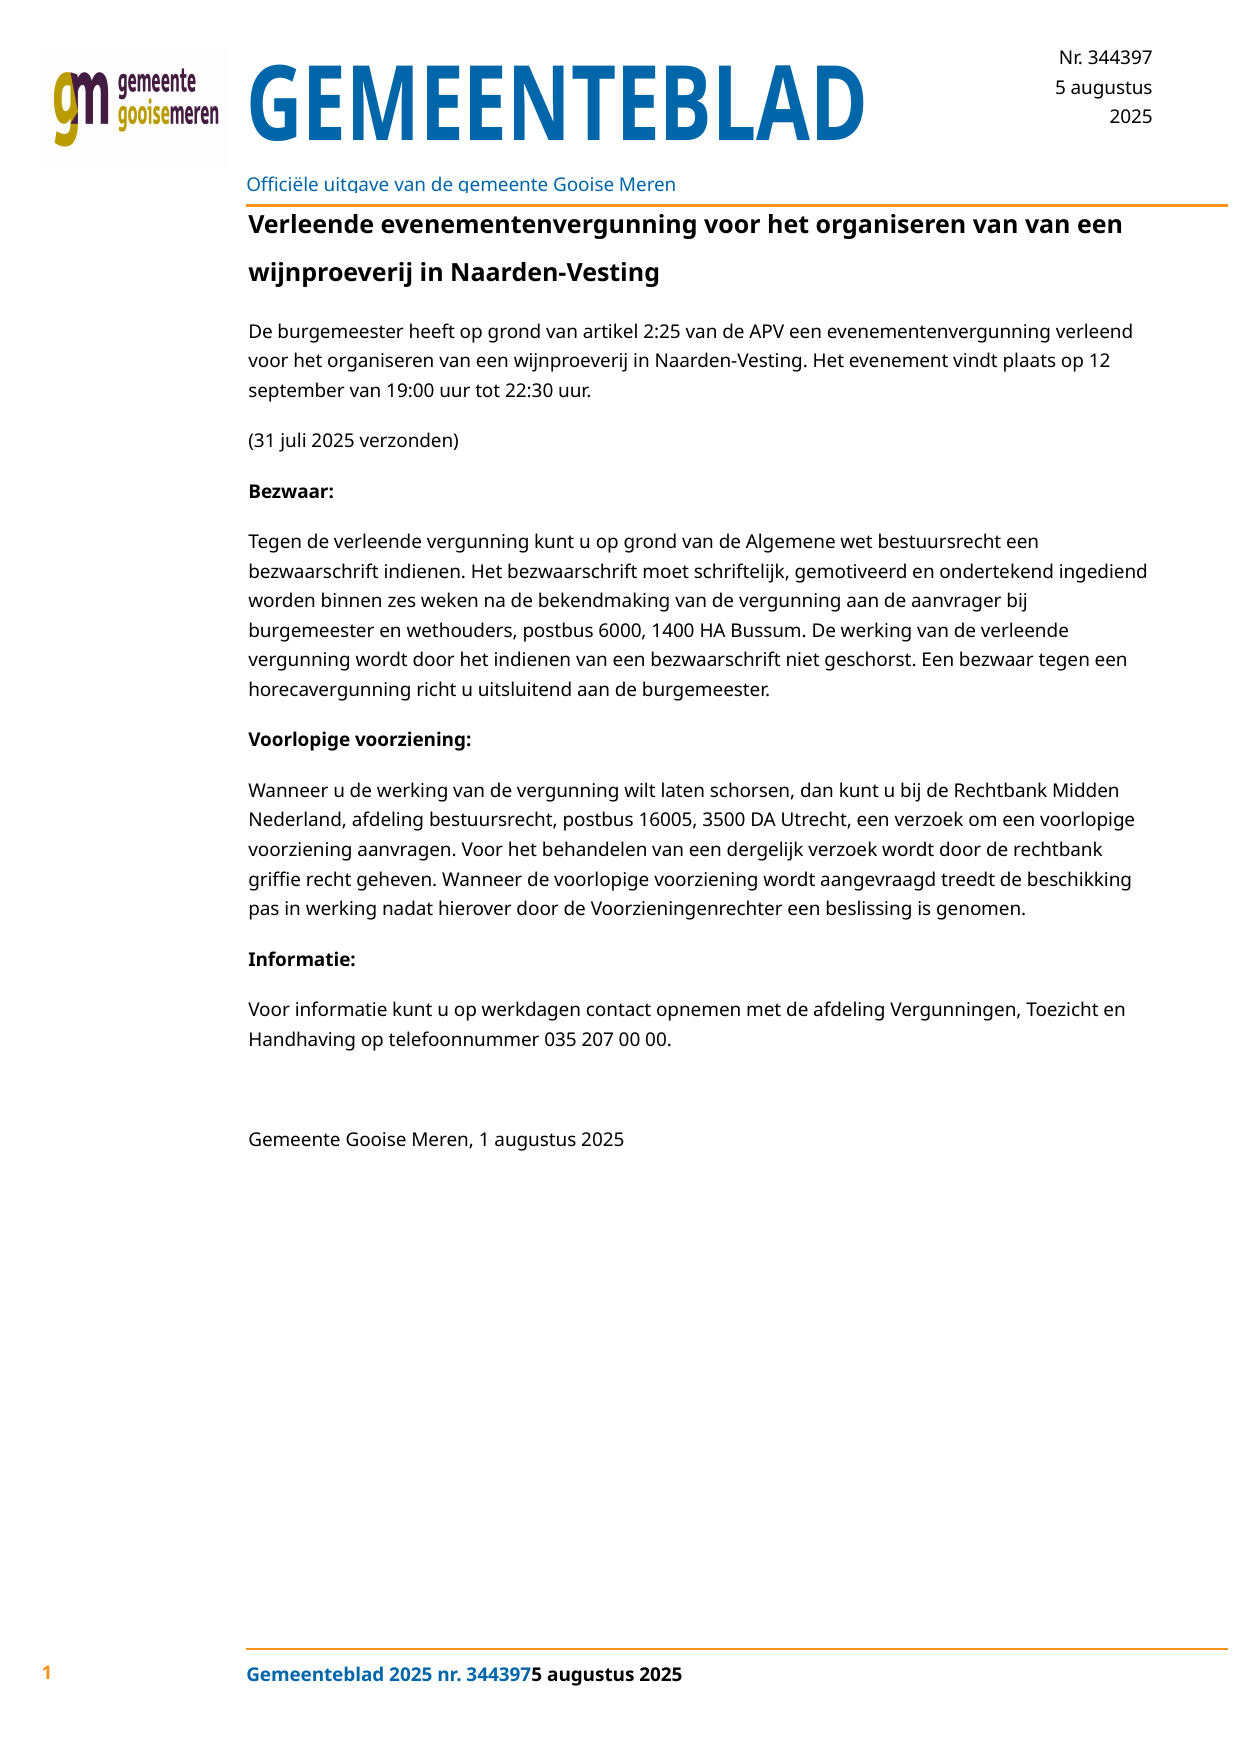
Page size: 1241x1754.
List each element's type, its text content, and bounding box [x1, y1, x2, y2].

text Bezwaar: [248, 478, 1152, 504]
text De burgemeester heeft op grond van artikel 2:25 van de APV een evenementenvergunning verleend voor het organiseren van een wijnproeverij in Naarden-Vesting. Het evenement vindt plaats op 12 september van 19:00 uur tot 22:30 uur. [248, 318, 1152, 403]
text Tegen de verleende vergunning kunt u op grond van de Algemene wet bestuursrecht een bezwaarschrift indienen. Het bezwaarschrift moet schriftelijk, gemotiveerd en ondertekend ingediend worden binnen zes weken na de bekendmaking van de vergunning aan de aanvrager bij burgemeester en wethouders, postbus 6000, 1400 HA Bussum. De werking van de verleende vergunning wordt door het indienen van een bezwaarschrift niet geschorst. Een bezwaar tegen een horecavergunning richt u uitsluitend aan de burgemeester. [248, 528, 1152, 702]
text Gemeente Gooise Meren, 1 augustus 2025 [248, 1127, 1152, 1152]
text Voorlopige voorziening: [248, 727, 1152, 752]
text Wanneer u de werking van de vergunning wilt laten schorsen, dan kunt u bij de Rechtbank Midden Nederland, afdeling bestuursrecht, postbus 16005, 3500 DA Utrecht, een verzoek om een voorlopige voorziening aanvragen. Voor het behandelen van een dergelijk verzoek wordt door de rechtbank griffie recht geheven. Wanneer de voorlopige voorziening wordt aangevraagd treedt de beschikking pas in werking nadat hierover door de Voorzieningenrechter een beslissing is genomen. [248, 777, 1152, 921]
text Voor informatie kunt u op werkdagen contact opnemen met de afdeling Vergunningen, Toezicht en Handhaving op telefoonnummer 035 207 00 00. [248, 996, 1152, 1052]
text Verleende evenementenvergunning voor het organiseren van van een wijnproeverij in Naarden-Vesting [248, 207, 1152, 288]
text Informatie: [248, 946, 1152, 972]
picture [41, 47, 231, 172]
text (31 juli 2025 verzonden) [248, 427, 1152, 453]
